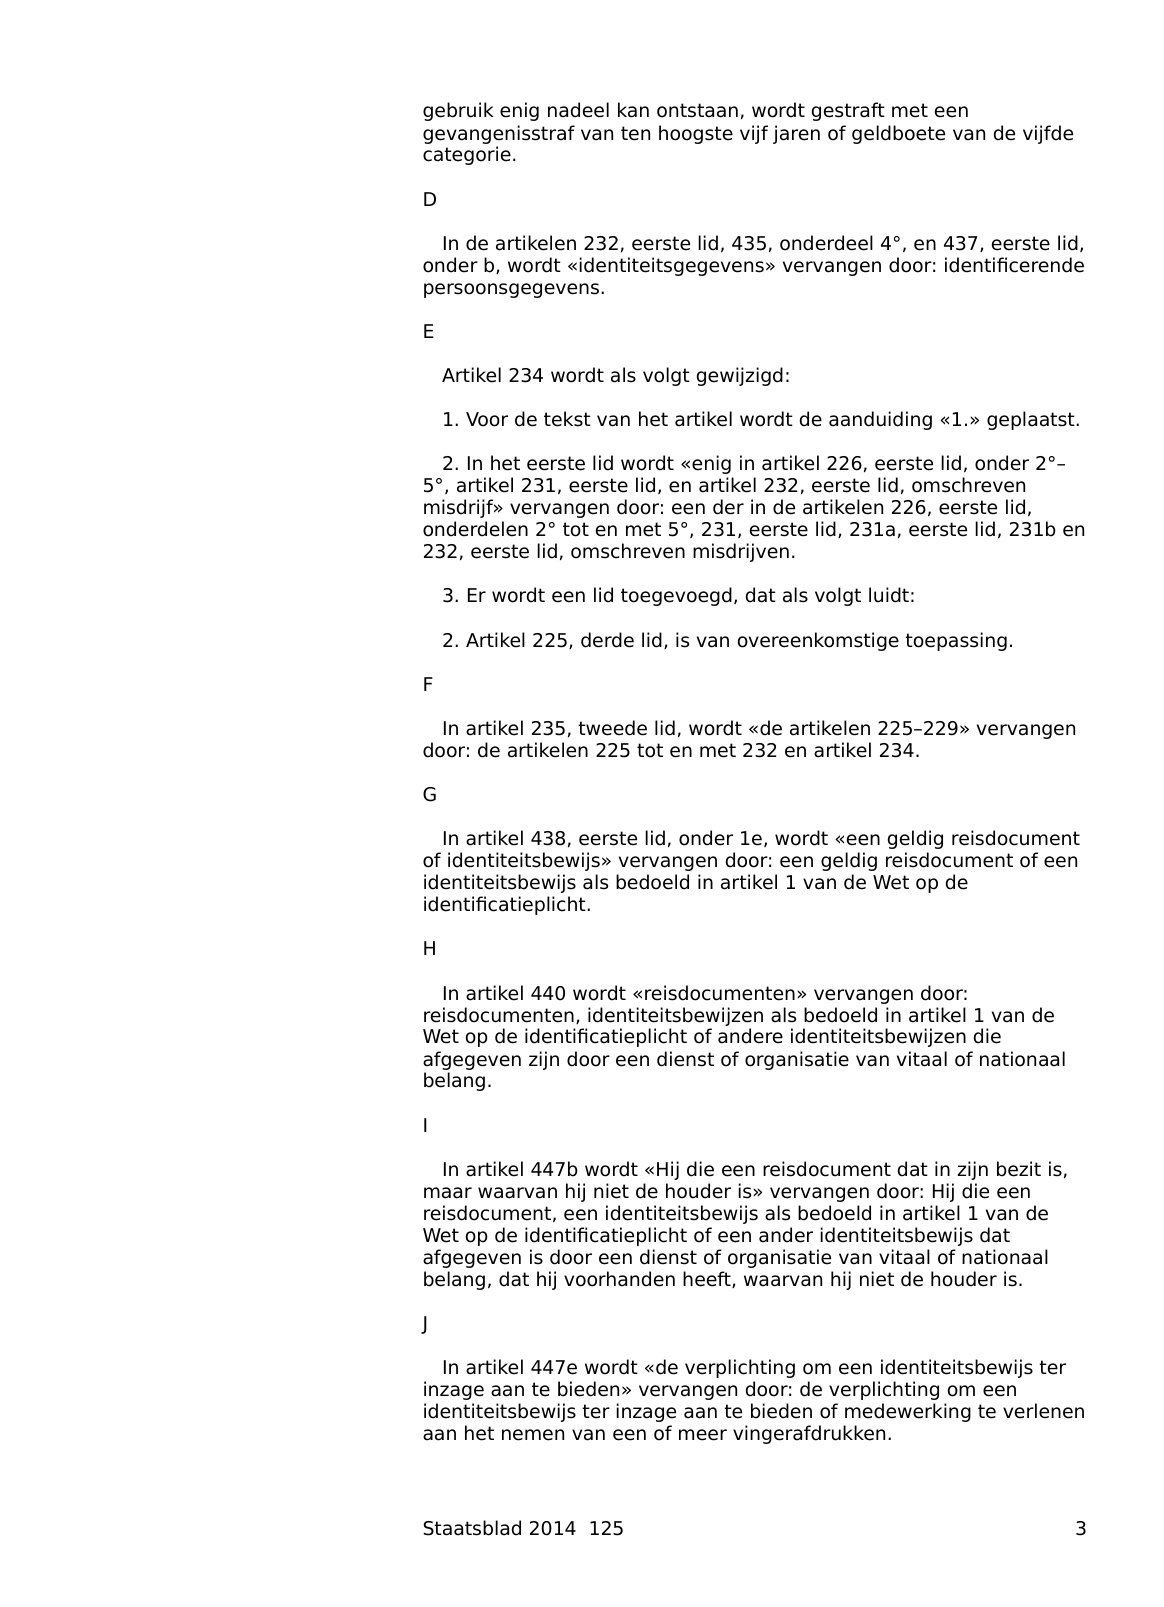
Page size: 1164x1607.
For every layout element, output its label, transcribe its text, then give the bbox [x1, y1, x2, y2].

text In artikel 438, eerste lid, onder 1e, wordt «een geldig reisdocument of identiteitsbewijs» vervangen door: een geldig reisdocument of een identiteitsbewijs als bedoeld in artikel 1 van de Wet op de identificatieplicht. [422, 828, 1087, 916]
text In de artikelen 232, eerste lid, 435, onderdeel 4°, en 437, eerste lid, onder b, wordt «identiteitsgegevens» vervangen door: identificerende persoonsgegevens. [422, 233, 1087, 299]
text 2. In het eerste lid wordt «enig in artikel 226, eerste lid, onder 2°–5°, artikel 231, eerste lid, en artikel 232, eerste lid, omschreven misdrijf» vervangen door: een der in de artikelen 226, eerste lid, onderdelen 2° tot en met 5°, 231, eerste lid, 231a, eerste lid, 231b en 232, eerste lid, omschreven misdrijven. [422, 453, 1087, 563]
text E [422, 321, 1087, 343]
text 1. Voor de tekst van het artikel wordt de aanduiding «1.» geplaatst. [422, 409, 1087, 431]
text J [422, 1313, 1087, 1335]
text In artikel 447e wordt «de verplichting om een identiteitsbewijs ter inzage aan te bieden» vervangen door: de verplichting om een identiteitsbewijs ter inzage aan te bieden of medewerking te verlenen aan het nemen van een of meer vingerafdrukken. [422, 1357, 1087, 1445]
text H [422, 938, 1087, 960]
text F [422, 674, 1087, 696]
text In artikel 440 wordt «reisdocumenten» vervangen door: reisdocumenten, identiteitsbewijzen als bedoeld in artikel 1 van de Wet op de identificatieplicht of andere identiteitsbewijzen die afgegeven zijn door een dienst of organisatie van vitaal of nationaal belang. [422, 982, 1087, 1092]
text In artikel 235, tweede lid, wordt «de artikelen 225–229» vervangen door: de artikelen 225 tot en met 232 en artikel 234. [422, 718, 1087, 762]
text 3. Er wordt een lid toegevoegd, dat als volgt luidt: [422, 585, 1087, 607]
text 2. Artikel 225, derde lid, is van overeenkomstige toepassing. [422, 629, 1087, 652]
text Artikel 234 wordt als volgt gewijzigd: [422, 365, 1087, 387]
text I [422, 1114, 1087, 1137]
text D [422, 188, 1087, 211]
text gebruik enig nadeel kan ontstaan, wordt gestraft met een gevangenisstraf van ten hoogste vijf jaren of geldboete van de vijfde categorie. [422, 100, 1087, 166]
text In artikel 447b wordt «Hij die een reisdocument dat in zijn bezit is, maar waarvan hij niet de houder is» vervangen door: Hij die een reisdocument, een identiteitsbewijs als bedoeld in artikel 1 van de Wet op de identificatieplicht of een ander identiteitsbewijs dat afgegeven is door een dienst of organisatie van vitaal of nationaal belang, dat hij voorhanden heeft, waarvan hij niet de houder is. [422, 1159, 1087, 1291]
text G [422, 784, 1087, 806]
